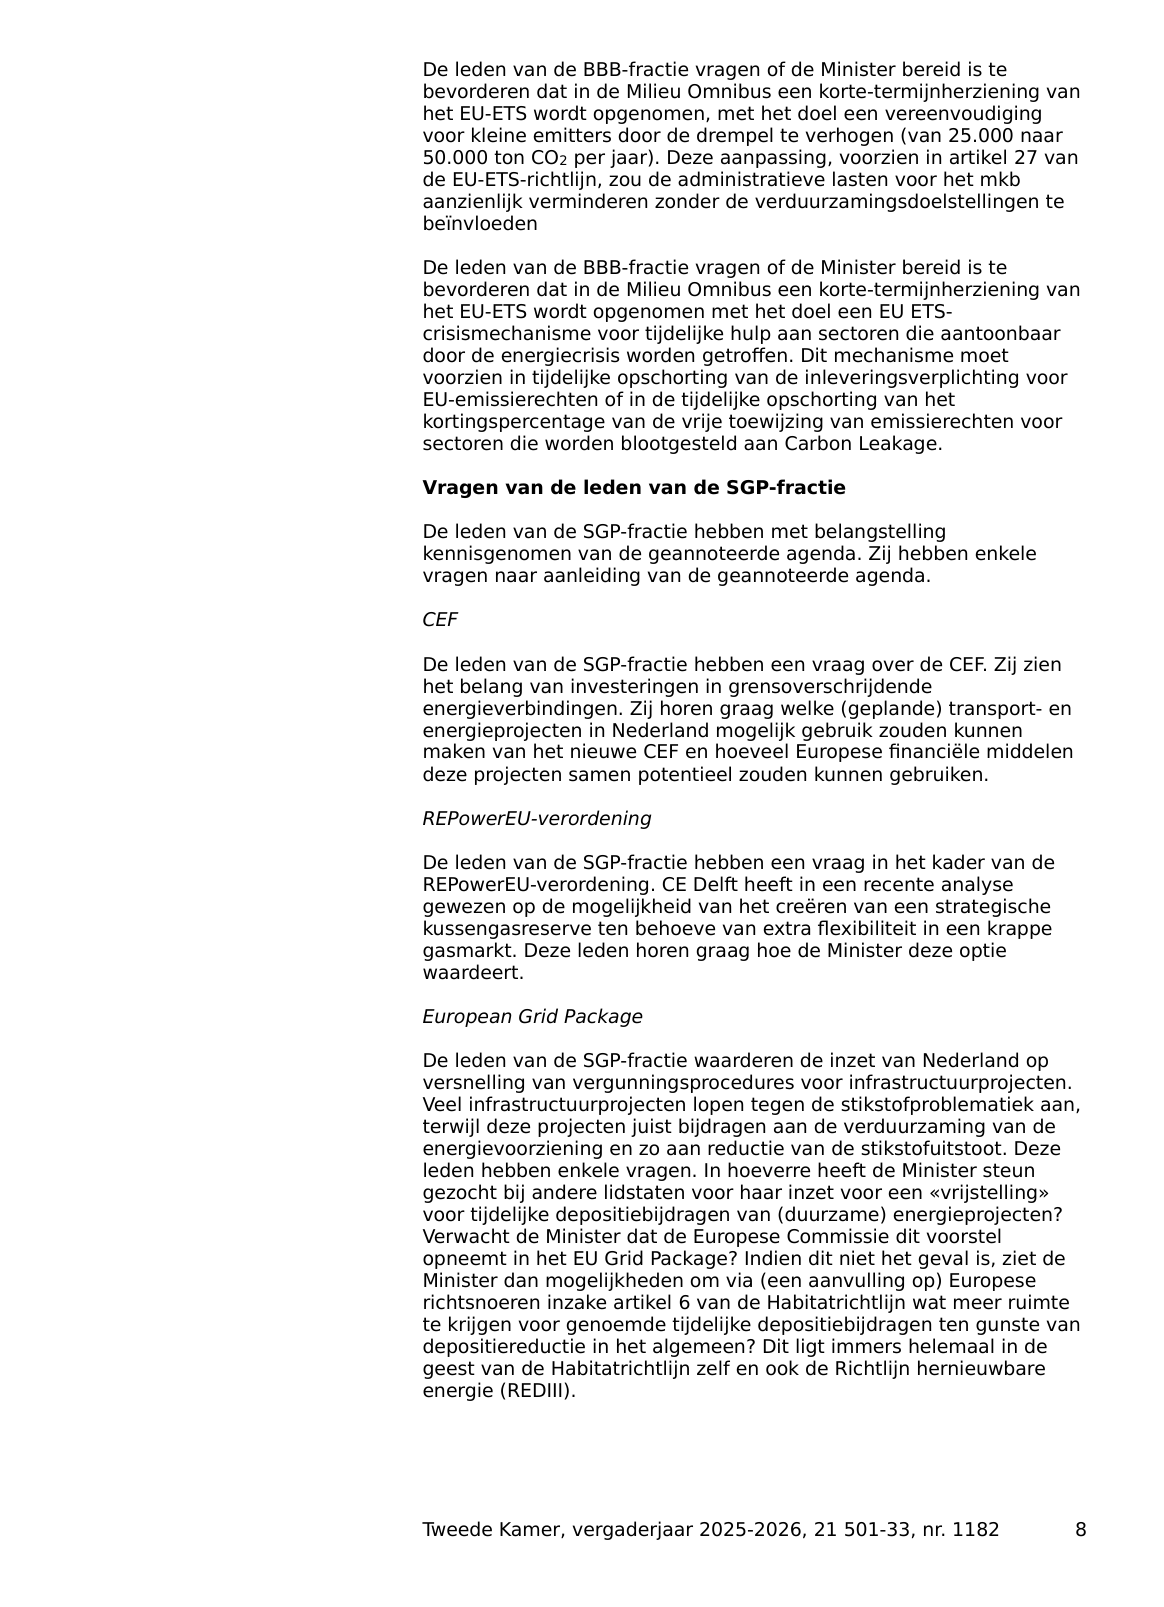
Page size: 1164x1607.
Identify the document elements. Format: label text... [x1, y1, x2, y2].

text De leden van de BBB-fractie vragen of de Minister bereid is te bevorderen dat in de Milieu Omnibus een korte-termijnherziening van het EU-ETS wordt opgenomen, met het doel een vereenvoudiging voor kleine emitters door de drempel te verhogen (van 25.000 naar 50.000 ton CO2 per jaar). Deze aanpassing, voorzien in artikel 27 van de EU-ETS-richtlijn, zou de administratieve lasten voor het mkb aanzienlijk verminderen zonder de verduurzamingsdoelstellingen te beïnvloeden [422, 59, 1087, 235]
subtitle REPowerEU-verordening [422, 808, 1087, 829]
subtitle CEF [422, 609, 1087, 631]
text De leden van de SGP-fractie hebben een vraag in het kader van de REPowerEU-verordening. CE Delft heeft in een recente analyse gewezen op de mogelijkheid van het creëren van een strategische kussengasreserve ten behoeve van extra flexibiliteit in een krappe gasmarkt. Deze leden horen graag hoe de Minister deze optie waardeert. [422, 852, 1087, 984]
subtitle European Grid Package [422, 1006, 1087, 1028]
text De leden van de SGP-fractie waarderen de inzet van Nederland op versnelling van vergunningsprocedures voor infrastructuurprojecten. Veel infrastructuurprojecten lopen tegen de stikstofproblematiek aan, terwijl deze projecten juist bijdragen aan de verduurzaming van de energievoorziening en zo aan reductie van de stikstofuitstoot. Deze leden hebben enkele vragen. In hoeverre heeft de Minister steun gezocht bij andere lidstaten voor haar inzet voor een «vrijstelling» voor tijdelijke depositiebijdragen van (duurzame) energieprojecten? Verwacht de Minister dat de Europese Commissie dit voorstel opneemt in het EU Grid Package? Indien dit niet het geval is, ziet de Minister dan mogelijkheden om via (een aanvulling op) Europese richtsnoeren inzake artikel 6 van de Habitatrichtlijn wat meer ruimte te krijgen voor genoemde tijdelijke depositiebijdragen ten gunste van depositiereductie in het algemeen? Dit ligt immers helemaal in de geest van de Habitatrichtlijn zelf en ook de Richtlijn hernieuwbare energie (REDIII). [422, 1050, 1087, 1402]
text De leden van de SGP-fractie hebben een vraag over de CEF. Zij zien het belang van investeringen in grensoverschrijdende energieverbindingen. Zij horen graag welke (geplande) transport- en energieprojecten in Nederland mogelijk gebruik zouden kunnen maken van het nieuwe CEF en hoeveel Europese financiële middelen deze projecten samen potentieel zouden kunnen gebruiken. [422, 653, 1087, 785]
text De leden van de BBB-fractie vragen of de Minister bereid is te bevorderen dat in de Milieu Omnibus een korte-termijnherziening van het EU-ETS wordt opgenomen met het doel een EU ETS-crisismechanisme voor tijdelijke hulp aan sectoren die aantoonbaar door de energiecrisis worden getroffen. Dit mechanisme moet voorzien in tijdelijke opschorting van de inleveringsverplichting voor EU-emissierechten of in de tijdelijke opschorting van het kortingspercentage van de vrije toewijzing van emissierechten voor sectoren die worden blootgesteld aan Carbon Leakage. [422, 257, 1087, 455]
text De leden van de SGP-fractie hebben met belangstelling kennisgenomen van de geannoteerde agenda. Zij hebben enkele vragen naar aanleiding van de geannoteerde agenda. [422, 521, 1087, 587]
subtitle Vragen van de leden van de SGP-fractie [422, 477, 1087, 499]
